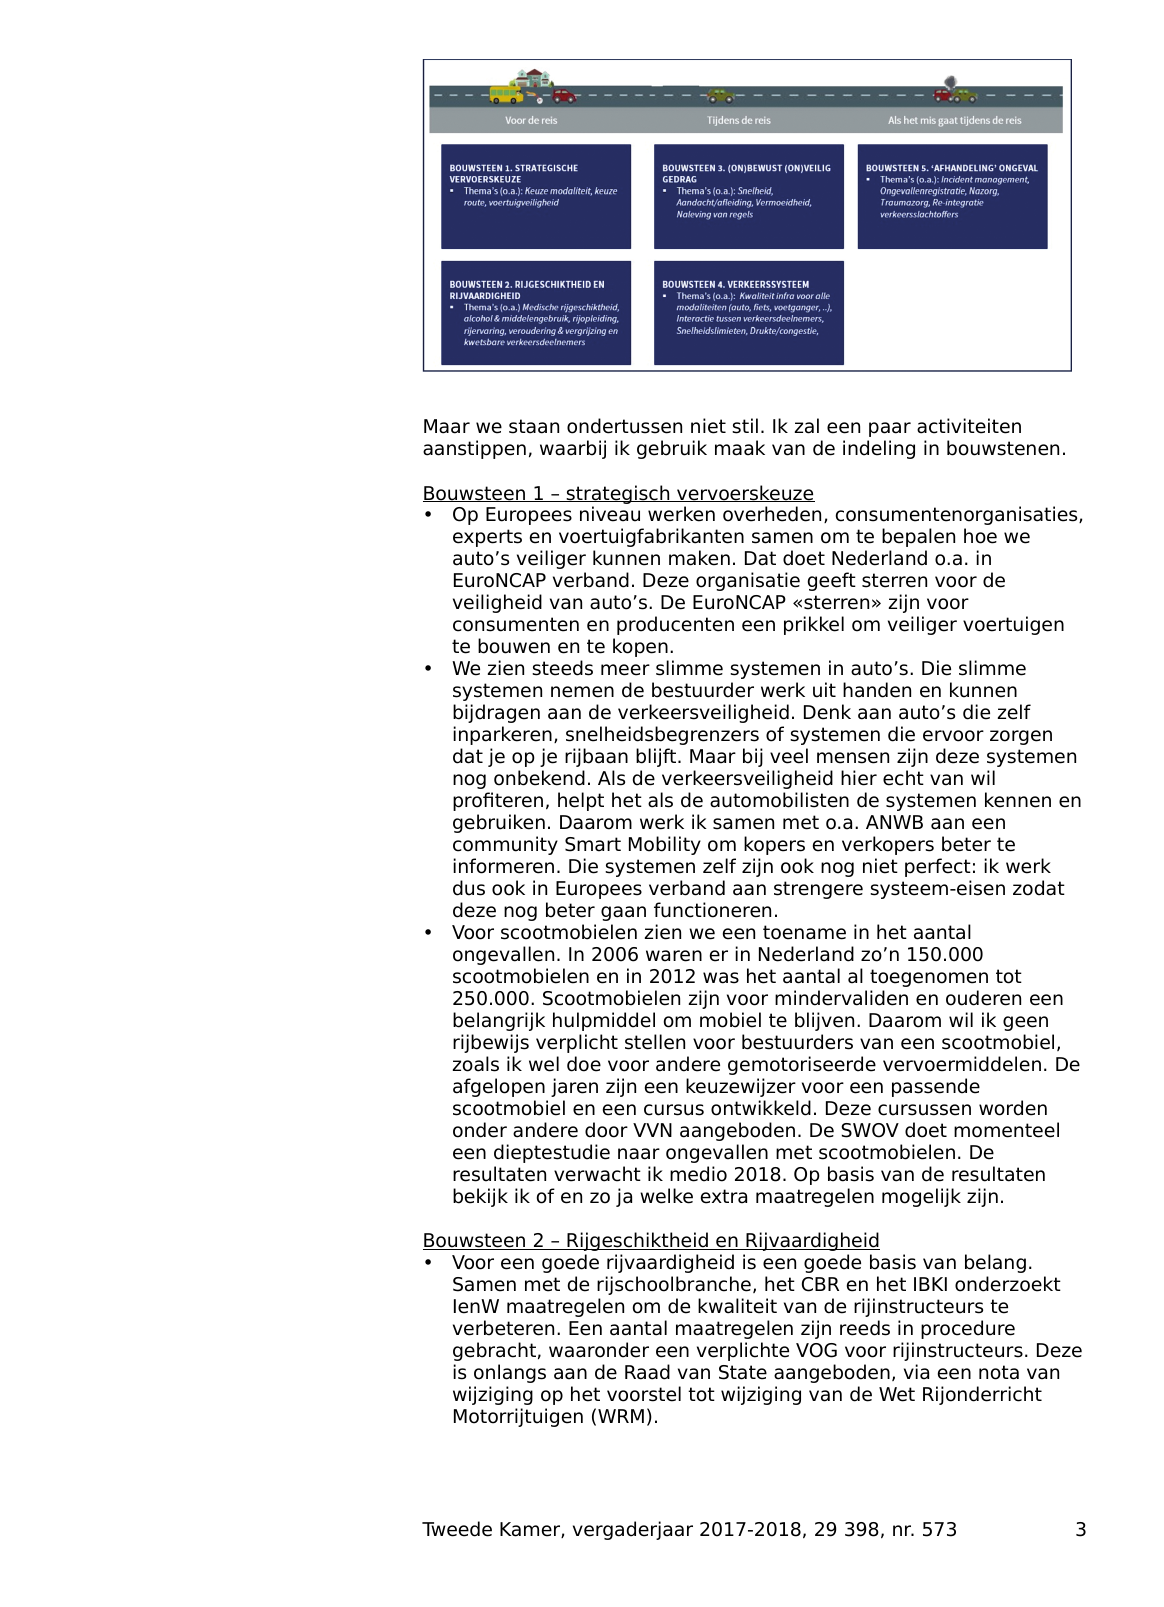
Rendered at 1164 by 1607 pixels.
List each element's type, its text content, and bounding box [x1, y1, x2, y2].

subtitle Bouwsteen 1 – strategisch vervoerskeuze [422, 482, 1087, 504]
text • Voor scootmobielen zien we een toename in het aantal ongevallen. In 2006 waren er in Nederland zo’n 150.000 scootmobielen en in 2012 was het aantal al toegenomen tot 250.000. Scootmobielen zijn voor mindervaliden en ouderen een belangrijk hulpmiddel om mobiel te blijven. Daarom wil ik geen rijbewijs verplicht stellen voor bestuurders van een scootmobiel, zoals ik wel doe voor andere gemotoriseerde vervoermiddelen. De afgelopen jaren zijn een keuzewijzer voor een passende scootmobiel en een cursus ontwikkeld. Deze cursussen worden onder andere door VVN aangeboden. De SWOV doet momenteel een dieptestudie naar ongevallen met scootmobielen. De resultaten verwacht ik medio 2018. Op basis van de resultaten bekijk ik of en zo ja welke extra maatregelen mogelijk zijn. [422, 922, 1087, 1208]
subtitle Bouwsteen 2 – Rijgeschiktheid en Rijvaardigheid [422, 1230, 1087, 1252]
text • We zien steeds meer slimme systemen in auto’s. Die slimme systemen nemen de bestuurder werk uit handen en kunnen bijdragen aan de verkeersveiligheid. Denk aan auto’s die zelf inparkeren, snelheidsbegrenzers of systemen die ervoor zorgen dat je op je rijbaan blijft. Maar bij veel mensen zijn deze systemen nog onbekend. Als de verkeersveiligheid hier echt van wil profiteren, helpt het als de automobilisten de systemen kennen en gebruiken. Daarom werk ik samen met o.a. ANWB aan een community Smart Mobility om kopers en verkopers beter te informeren. Die systemen zelf zijn ook nog niet perfect: ik werk dus ook in Europees verband aan strengere systeem-eisen zodat deze nog beter gaan functioneren. [422, 658, 1087, 922]
text Maar we staan ondertussen niet stil. Ik zal een paar activiteiten aanstippen, waarbij ik gebruik maak van de indeling in bouwstenen. [422, 416, 1087, 460]
text • Op Europees niveau werken overheden, consumentenorganisaties, experts en voertuigfabrikanten samen om te bepalen hoe we auto’s veiliger kunnen maken. Dat doet Nederland o.a. in EuroNCAP verband. Deze organisatie geeft sterren voor de veiligheid van auto’s. De EuroNCAP «sterren» zijn voor consumenten en producenten een prikkel om veiliger voertuigen te bouwen en te kopen. [422, 504, 1087, 658]
text • Voor een goede rijvaardigheid is een goede basis van belang. Samen met de rijschoolbranche, het CBR en het IBKI onderzoekt IenW maatregelen om de kwaliteit van de rijinstructeurs te verbeteren. Een aantal maatregelen zijn reeds in procedure gebracht, waaronder een verplichte VOG voor rijinstructeurs. Deze is onlangs aan de Raad van State aangeboden, via een nota van wijziging op het voorstel tot wijziging van de Wet Rijonderricht Motorrijtuigen (WRM). [422, 1252, 1087, 1428]
picture [422, 59, 1072, 372]
